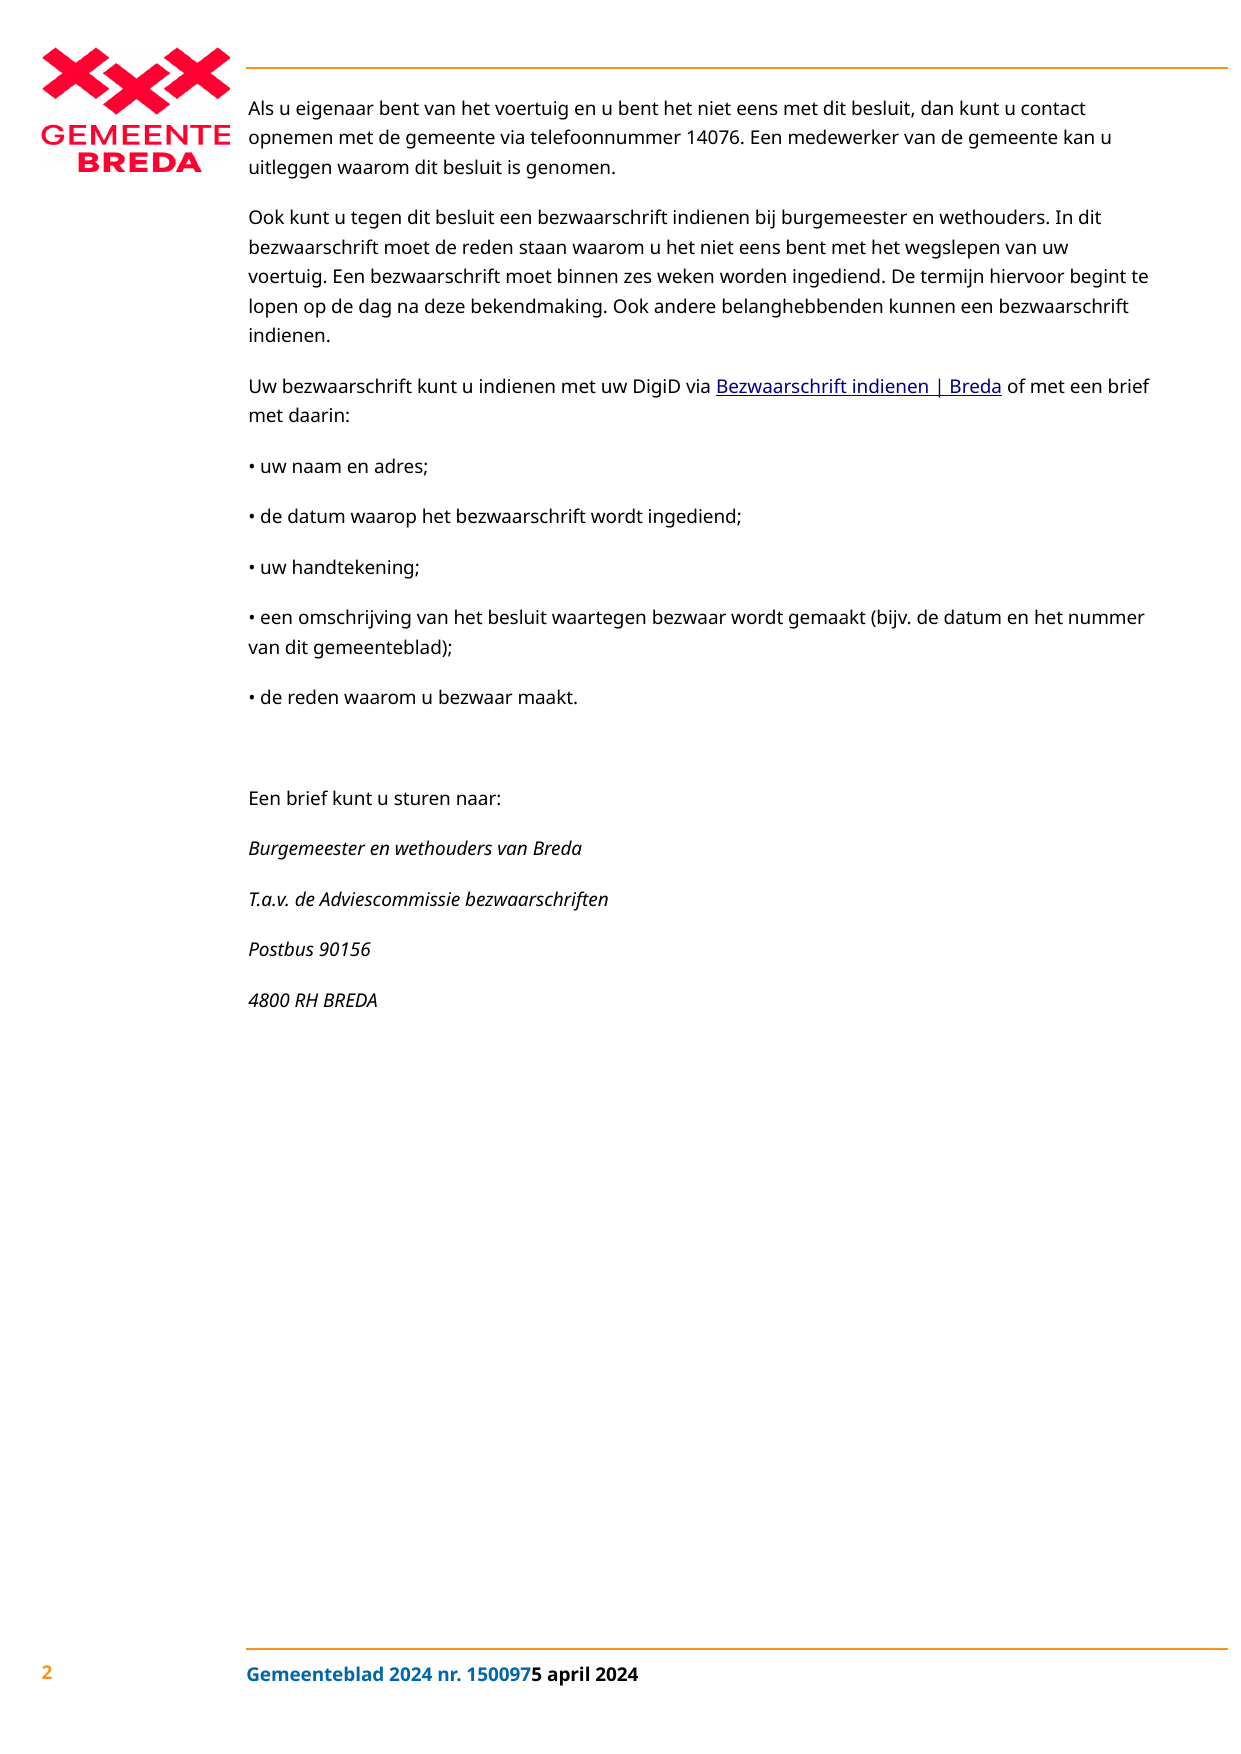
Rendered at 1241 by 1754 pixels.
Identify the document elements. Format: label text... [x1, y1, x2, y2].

text • de datum waarop het bezwaarschrift wordt ingediend; [248, 503, 1152, 529]
text Burgemeester en wethouders van Breda [248, 836, 1152, 861]
text • de reden waarom u bezwaar maakt. [248, 684, 1152, 710]
text Ook kunt u tegen dit besluit een bezwaarschrift indienen bij burgemeester en wethouders. In dit bezwaarschrift moet de reden staan waarom u het niet eens bent met het wegslepen van uw voertuig. Een bezwaarschrift moet binnen zes weken worden ingediend. De termijn hiervoor begint te lopen op de dag na deze bekendmaking. Ook andere belanghebbenden kunnen een bezwaarschrift indienen. [248, 204, 1152, 348]
text • uw handtekening; [248, 554, 1152, 580]
picture [41, 47, 231, 172]
text Als u eigenaar bent van het voertuig en u bent het niet eens met dit besluit, dan kunt u contact opnemen met de gemeente via telefoonnummer 14076. Een medewerker van de gemeente kan u uitleggen waarom dit besluit is genomen. [248, 95, 1152, 180]
text • uw naam en adres; [248, 453, 1152, 479]
text Uw bezwaarschrift kunt u indienen met uw DigiD via Bezwaarschrift indienen | Breda of met een brief met daarin: [248, 373, 1152, 428]
text • een omschrijving van het besluit waartegen bezwaar wordt gemaakt (bijv. de datum en het nummer van dit gemeenteblad); [248, 604, 1152, 660]
text T.a.v. de Adviescommissie bezwaarschriften [248, 886, 1152, 912]
text 4800 RH BREDA [248, 987, 1152, 1013]
text Postbus 90156 [248, 936, 1152, 962]
text Een brief kunt u sturen naar: [248, 785, 1152, 811]
